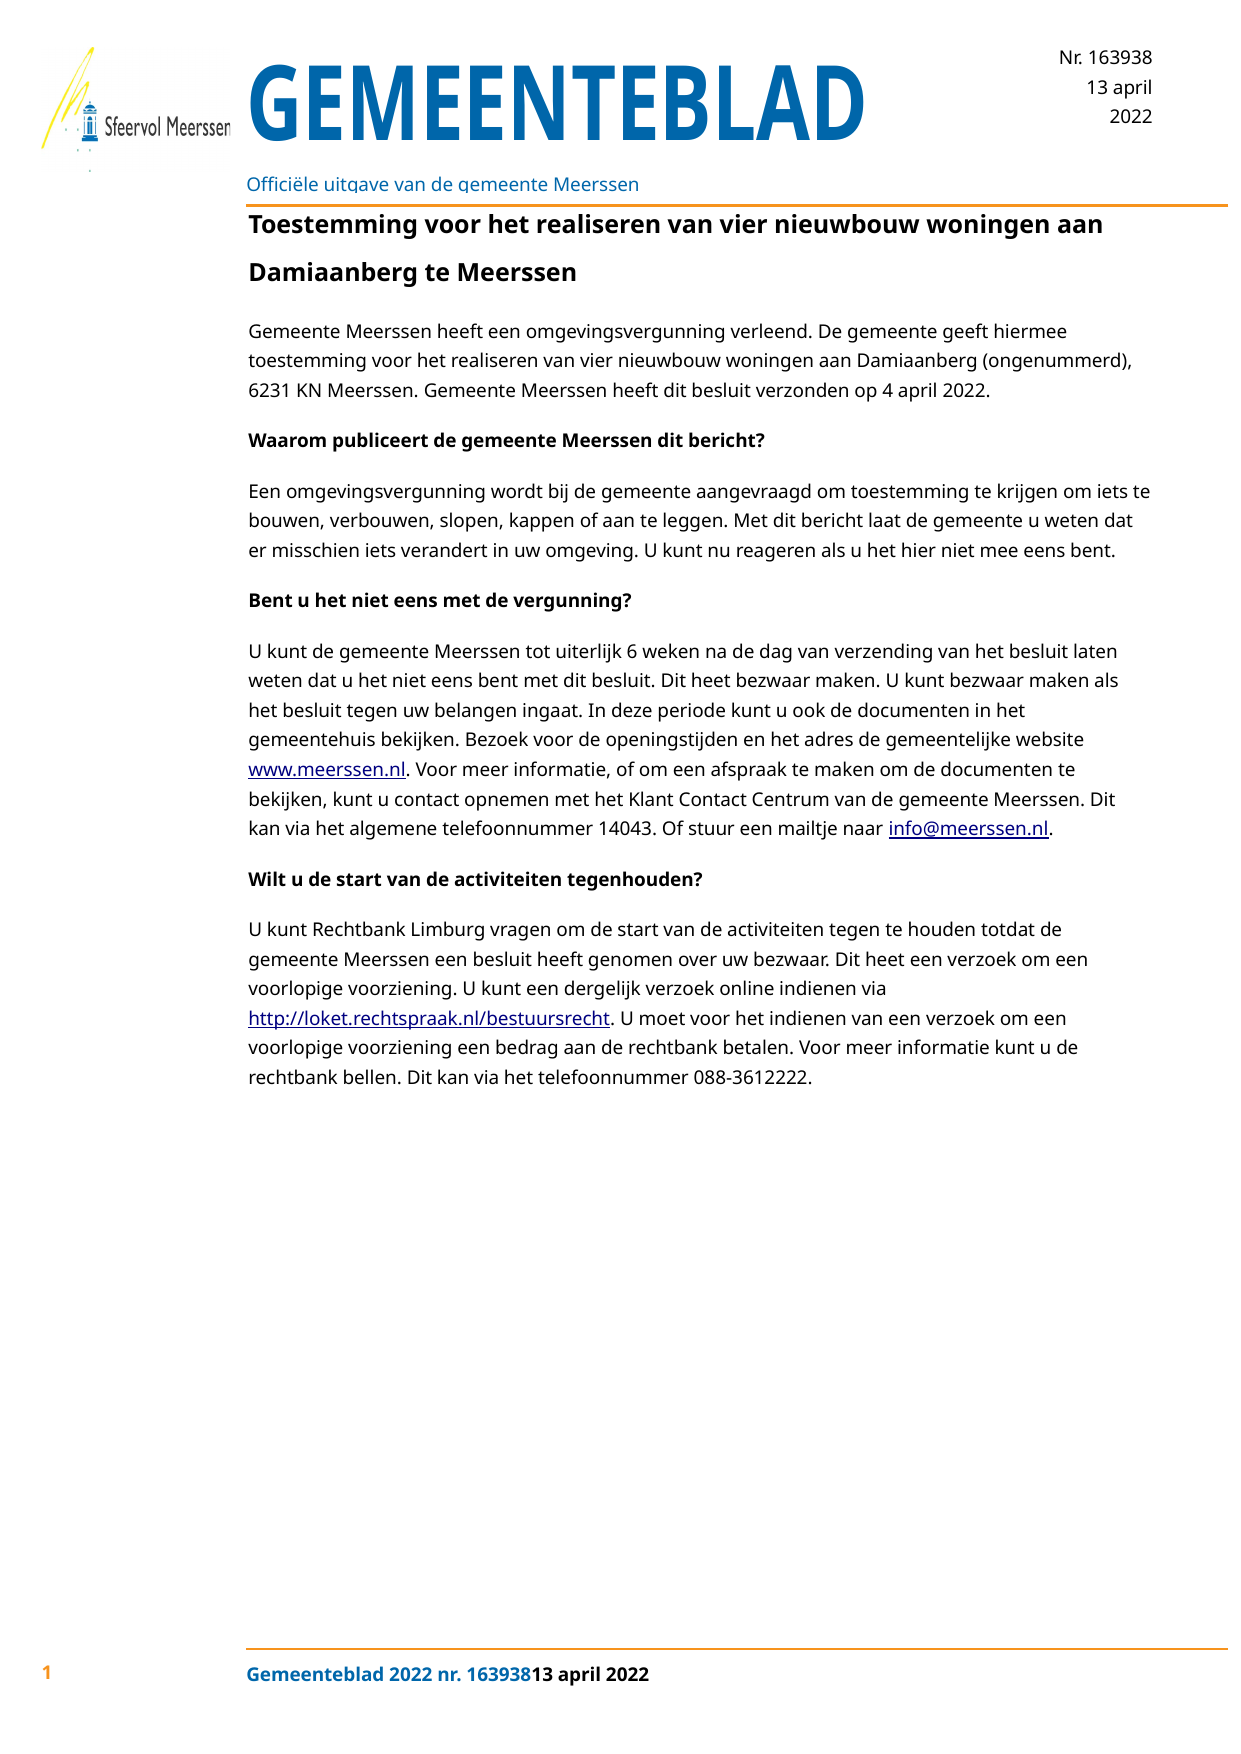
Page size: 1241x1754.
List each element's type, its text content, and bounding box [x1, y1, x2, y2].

text Gemeente Meerssen heeft een omgevingsvergunning verleend. De gemeente geeft hiermee toestemming voor het realiseren van vier nieuwbouw woningen aan Damiaanberg (ongenummerd), 6231 KN Meerssen. Gemeente Meerssen heeft dit besluit verzonden op 4 april 2022. [248, 318, 1152, 403]
text U kunt Rechtbank Limburg vragen om de start van de activiteiten tegen te houden totdat de gemeente Meerssen een besluit heeft genomen over uw bezwaar. Dit heet een verzoek om een voorlopige voorziening. U kunt een dergelijk verzoek online indienen via http://loket.rechtspraak.nl/bestuursrecht. U moet voor het indienen van een verzoek om een voorlopige voorziening een bedrag aan de rechtbank betalen. Voor meer informatie kunt u de rechtbank bellen. Dit kan via het telefoonnummer 088-3612222. [248, 916, 1152, 1090]
picture [41, 47, 231, 172]
text Waarom publiceert de gemeente Meerssen dit bericht? [248, 427, 1152, 453]
text U kunt de gemeente Meerssen tot uiterlijk 6 weken na de dag van verzending van het besluit laten weten dat u het niet eens bent met dit besluit. Dit heet bezwaar maken. U kunt bezwaar maken als het besluit tegen uw belangen ingaat. In deze periode kunt u ook de documenten in het gemeentehuis bekijken. Bezoek voor de openingstijden en het adres de gemeentelijke website www.meerssen.nl. Voor meer informatie, of om een afspraak te maken om de documenten te bekijken, kunt u contact opnemen met het Klant Contact Centrum van de gemeente Meerssen. Dit kan via het algemene telefoonnummer 14043. Of stuur een mailtje naar info@meerssen.nl. [248, 638, 1152, 841]
text Een omgevingsvergunning wordt bij de gemeente aangevraagd om toestemming te krijgen om iets te bouwen, verbouwen, slopen, kappen of aan te leggen. Met dit bericht laat de gemeente u weten dat er misschien iets verandert in uw omgeving. U kunt nu reageren als u het hier niet mee eens bent. [248, 478, 1152, 563]
text Bent u het niet eens met de vergunning? [248, 587, 1152, 613]
text Toestemming voor het realiseren van vier nieuwbouw woningen aan Damiaanberg te Meerssen [248, 207, 1152, 288]
text Wilt u de start van de activiteiten tegenhouden? [248, 866, 1152, 892]
